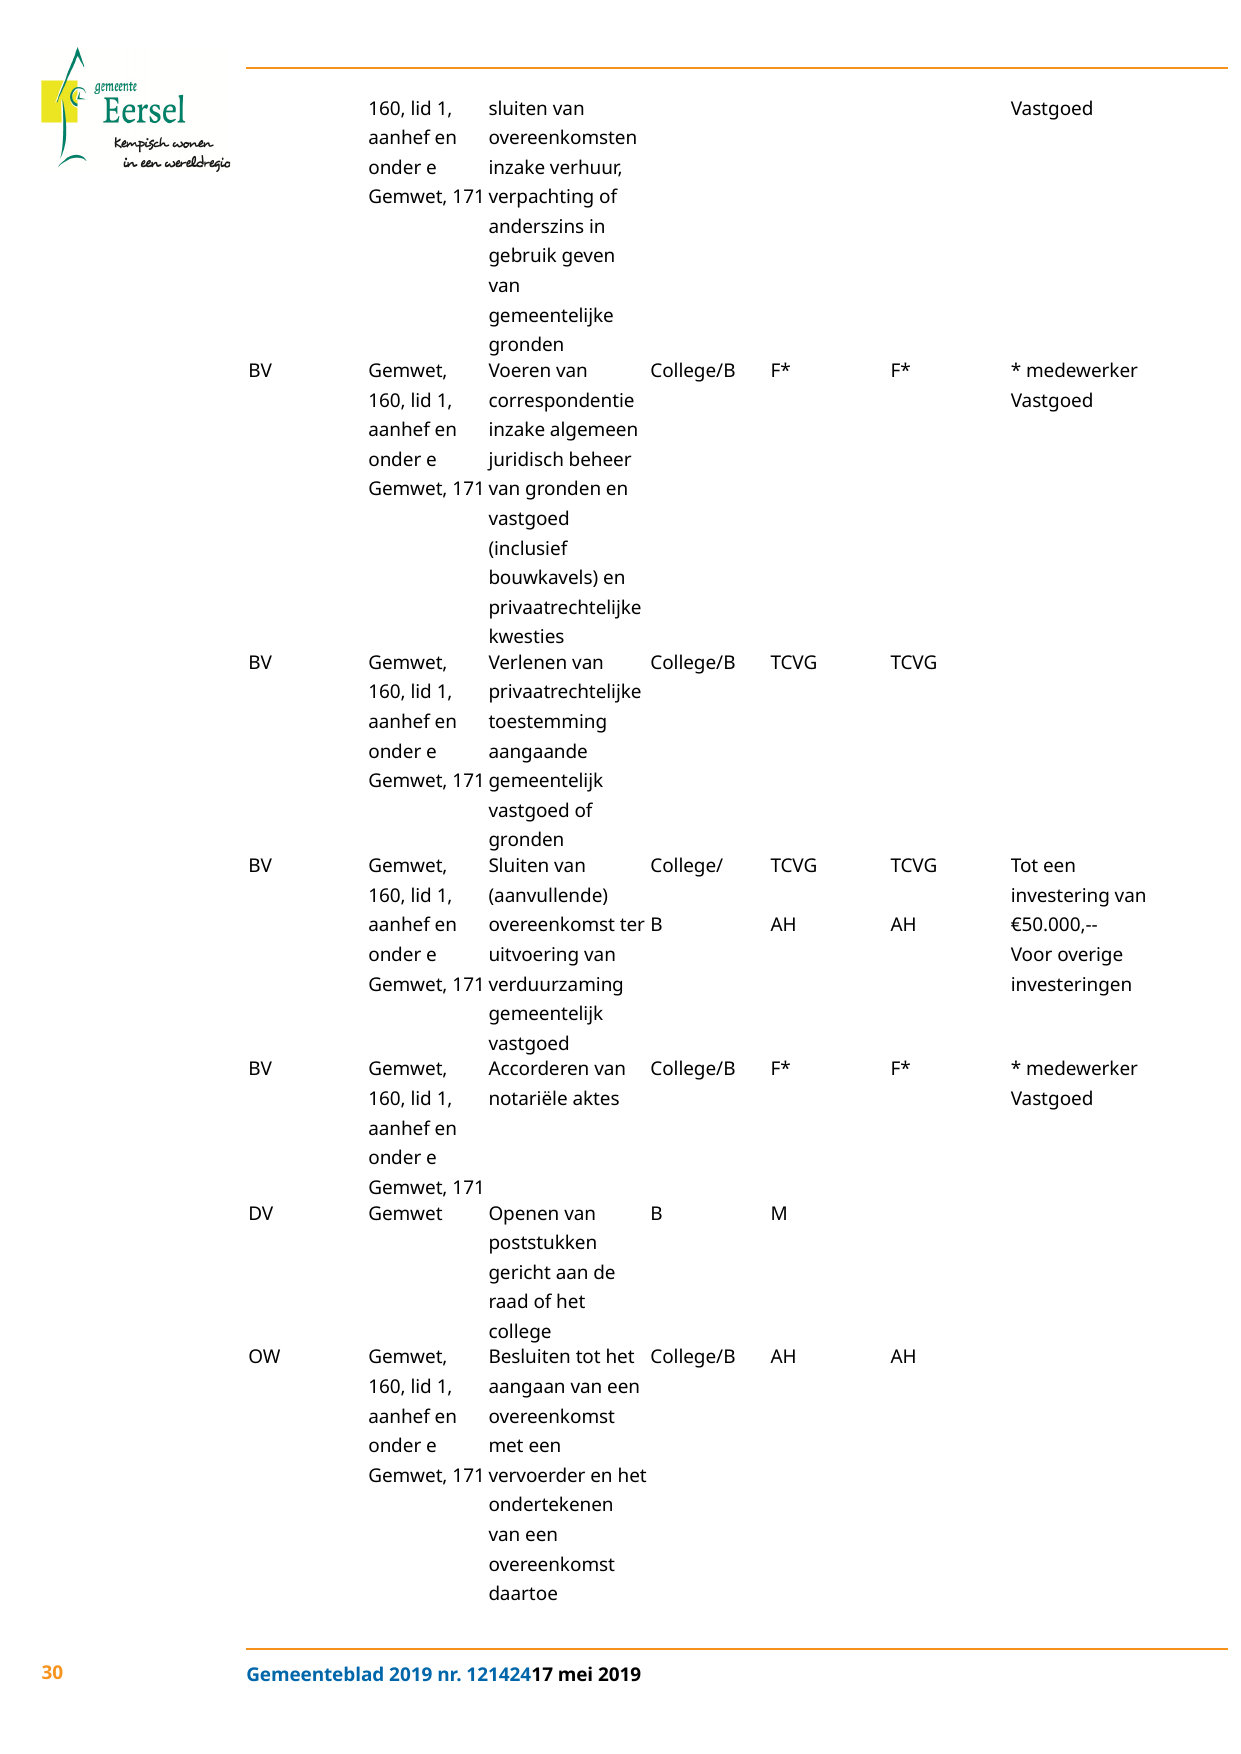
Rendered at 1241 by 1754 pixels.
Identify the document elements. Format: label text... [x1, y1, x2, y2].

table_cell AH [890, 1344, 1011, 1606]
table_cell F* [890, 357, 1011, 649]
table_cell College/ B [650, 853, 770, 1056]
table_cell F* [890, 1056, 1011, 1200]
table_cell Accorderen van notariële aktes [488, 1056, 650, 1200]
table_cell * medewerker Vastgoed [1011, 357, 1152, 649]
table_cell OW [248, 1344, 368, 1606]
table_cell BV [248, 357, 368, 649]
table_cell Verlenen van privaatrechtelijke toestemming aangaande gemeentelijk vastgoed of gronden [488, 649, 650, 852]
table_cell [1011, 1200, 1152, 1344]
table_cell Openen van poststukken gericht aan de raad of het college [488, 1200, 650, 1344]
table_cell [890, 1200, 1011, 1344]
table_cell Gemwet, 160, lid 1, aanhef en onder e Gemwet, 171 [368, 1344, 488, 1606]
table_cell [770, 95, 890, 357]
table_cell AH [770, 1344, 890, 1606]
table_cell College/B [650, 1056, 770, 1200]
table_cell TCVG [890, 649, 1011, 852]
table_cell B [650, 1200, 770, 1344]
table_cell Tot een investering van €50.000,-- Voor overige investeringen [1011, 853, 1152, 1056]
table_cell Sluiten van (aanvullende) overeenkomst ter uitvoering van verduurzaming gemeentelijk vastgoed [488, 853, 650, 1056]
table_cell DV [248, 1200, 368, 1344]
table_cell College/B [650, 357, 770, 649]
table_cell TCVG AH [890, 853, 1011, 1056]
table_cell [650, 95, 770, 357]
table_cell M [770, 1200, 890, 1344]
table_cell sluiten van overeenkomsten inzake verhuur, verpachting of anderszins in gebruik geven van gemeentelijke gronden [488, 95, 650, 357]
table_cell [1011, 649, 1152, 852]
table_cell Gemwet, 160, lid 1, aanhef en onder e Gemwet, 171 [368, 1056, 488, 1200]
table_cell 160, lid 1, aanhef en onder e Gemwet, 171 [368, 95, 488, 357]
table_cell BV [248, 649, 368, 852]
table_cell [1011, 1344, 1152, 1606]
table_cell Vastgoed [1011, 95, 1152, 357]
table_cell F* [770, 1056, 890, 1200]
picture [41, 47, 231, 172]
table_cell * medewerker Vastgoed [1011, 1056, 1152, 1200]
table_cell Voeren van correspondentie inzake algemeen juridisch beheer van gronden en vastgoed (inclusief bouwkavels) en privaatrechtelijke kwesties [488, 357, 650, 649]
table_cell BV [248, 1056, 368, 1200]
table_cell BV [248, 853, 368, 1056]
table_cell College/B [650, 649, 770, 852]
table_cell Gemwet, 160, lid 1, aanhef en onder e Gemwet, 171 [368, 649, 488, 852]
table_cell Gemwet, 160, lid 1, aanhef en onder e Gemwet, 171 [368, 357, 488, 649]
table_cell Gemwet, 160, lid 1, aanhef en onder e Gemwet, 171 [368, 853, 488, 1056]
table_cell TCVG [770, 649, 890, 852]
table_cell College/B [650, 1344, 770, 1606]
table_cell F* [770, 357, 890, 649]
table_cell [890, 95, 1011, 357]
table_cell Besluiten tot het aangaan van een overeenkomst met een vervoerder en het ondertekenen van een overeenkomst daartoe [488, 1344, 650, 1606]
table_cell Gemwet [368, 1200, 488, 1344]
table_cell TCVG AH [770, 853, 890, 1056]
table_cell [248, 95, 368, 357]
